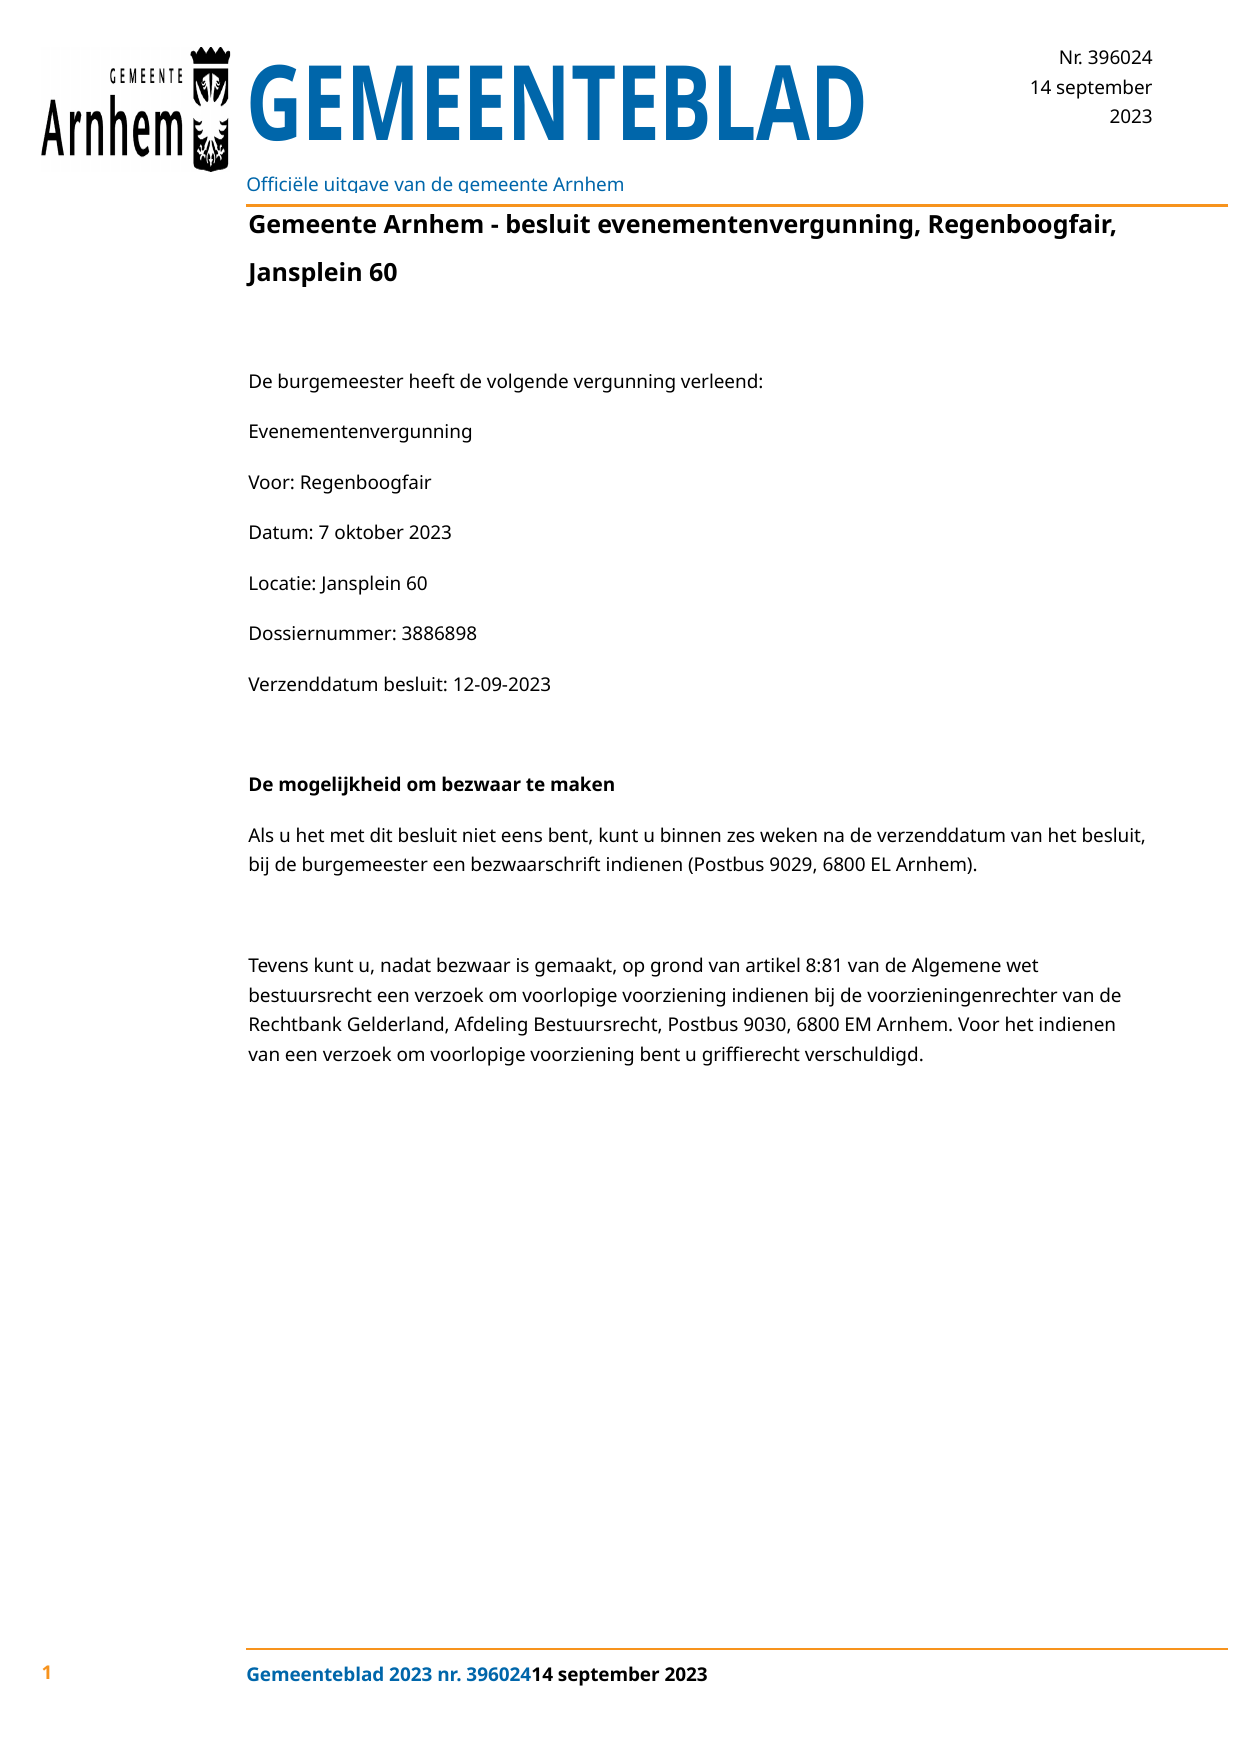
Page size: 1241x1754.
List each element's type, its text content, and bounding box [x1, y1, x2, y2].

text Locatie: Jansplein 60 [248, 570, 1152, 596]
text Voor: Regenboogfair [248, 469, 1152, 495]
text De burgemeester heeft de volgende vergunning verleend: [248, 368, 1152, 394]
text Verzenddatum besluit: 12-09-2023 [248, 671, 1152, 697]
text Evenementenvergunning [248, 419, 1152, 444]
picture [41, 47, 231, 172]
text De mogelijkheid om bezwaar te maken [248, 772, 1152, 797]
text Dossiernummer: 3886898 [248, 620, 1152, 646]
text Tevens kunt u, nadat bezwaar is gemaakt, op grond van artikel 8:81 van de Algemene wet bestuursrecht een verzoek om voorlopige voorziening indienen bij de voorzieningenrechter van de Rechtbank Gelderland, Afdeling Bestuursrecht, Postbus 9030, 6800 EM Arnhem. Voor het indienen van een verzoek om voorlopige voorziening bent u griffierecht verschuldigd. [248, 952, 1152, 1067]
text Gemeente Arnhem - besluit evenementenvergunning, Regenboogfair, Jansplein 60 [248, 207, 1152, 288]
text Als u het met dit besluit niet eens bent, kunt u binnen zes weken na de verzenddatum van het besluit, bij de burgemeester een bezwaarschrift indienen (Postbus 9029, 6800 EL Arnhem). [248, 822, 1152, 877]
text Datum: 7 oktober 2023 [248, 519, 1152, 545]
